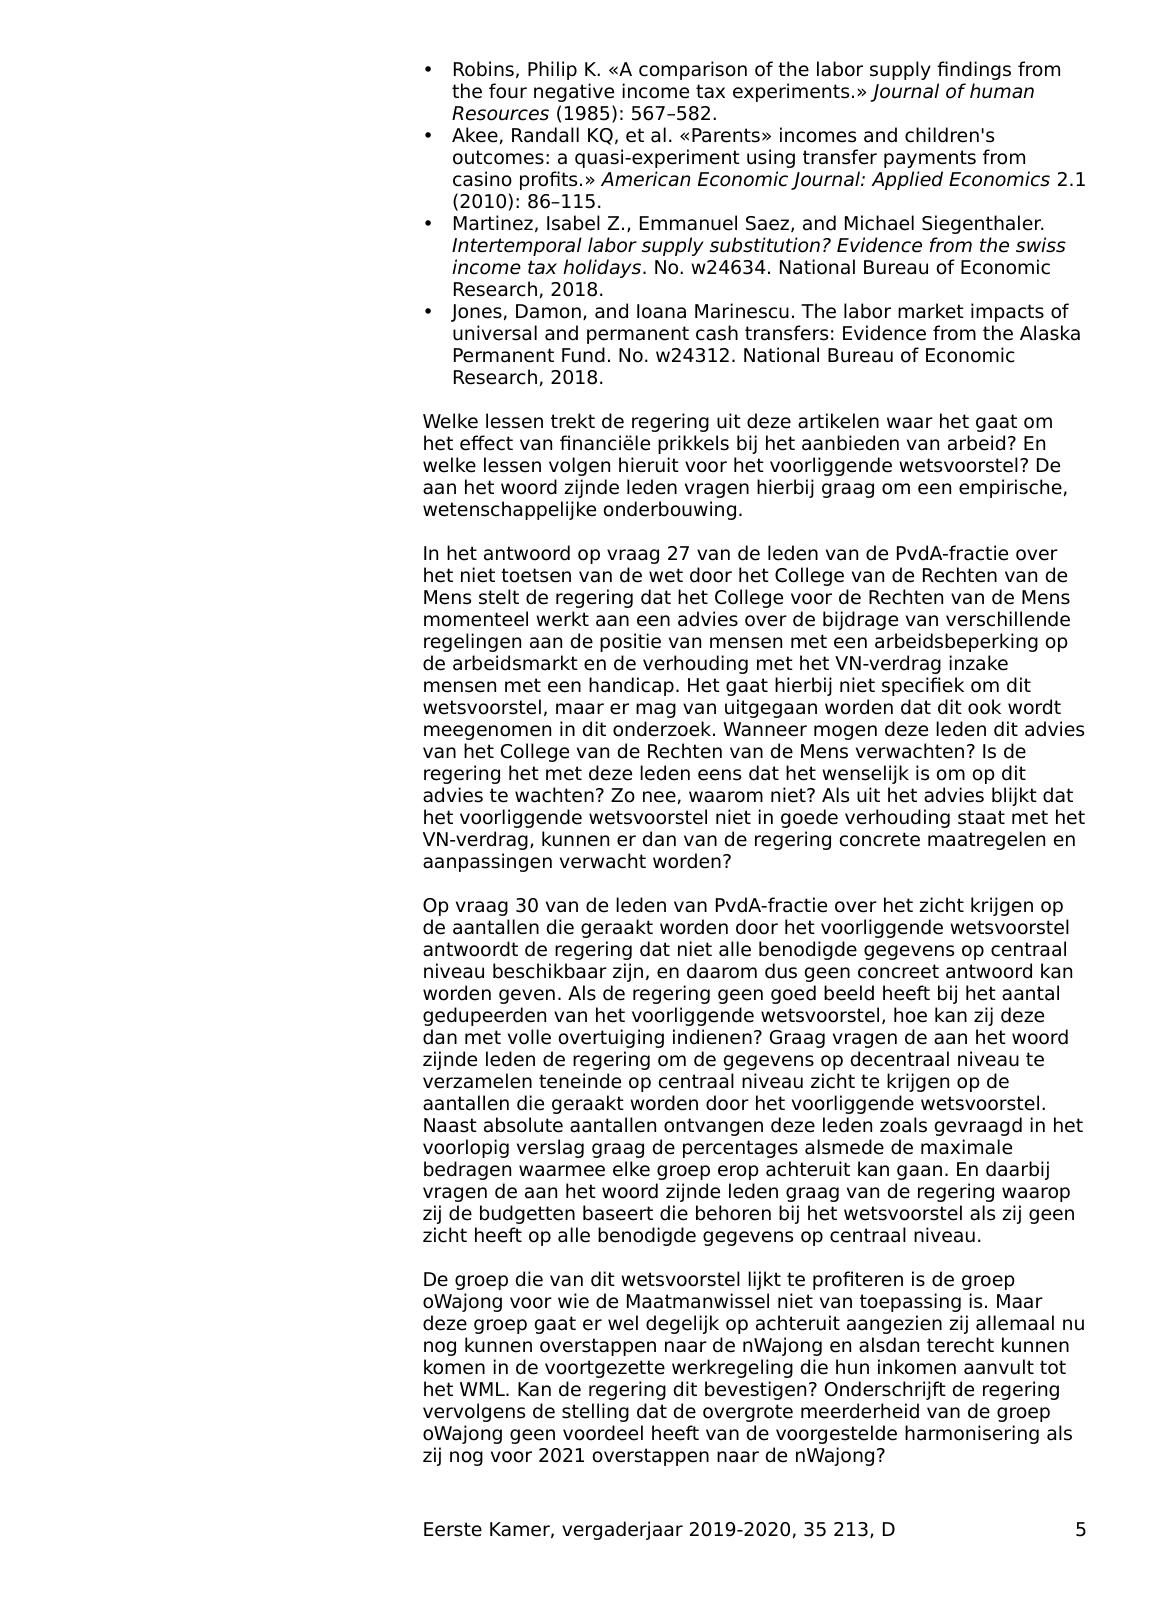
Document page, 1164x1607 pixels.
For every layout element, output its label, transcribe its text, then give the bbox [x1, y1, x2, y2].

text De groep die van dit wetsvoorstel lijkt te profiteren is de groep oWajong voor wie de Maatmanwissel niet van toepassing is. Maar deze groep gaat er wel degelijk op achteruit aangezien zij allemaal nu nog kunnen overstappen naar de nWajong en alsdan terecht kunnen komen in de voortgezette werkregeling die hun inkomen aanvult tot het WML. Kan de regering dit bevestigen? Onderschrijft de regering vervolgens de stelling dat de overgrote meerderheid van de groep oWajong geen voordeel heeft van de voorgestelde harmonisering als zij nog voor 2021 overstappen naar de nWajong? [422, 1269, 1087, 1467]
text • Robins, Philip K. «A comparison of the labor supply findings from the four negative income tax experiments.» Journal of human Resources (1985): 567–582. [422, 59, 1087, 125]
text Op vraag 30 van de leden van PvdA-fractie over het zicht krijgen op de aantallen die geraakt worden door het voorliggende wetsvoorstel antwoordt de regering dat niet alle benodigde gegevens op centraal niveau beschikbaar zijn, en daarom dus geen concreet antwoord kan worden geven. Als de regering geen goed beeld heeft bij het aantal gedupeerden van het voorliggende wetsvoorstel, hoe kan zij deze dan met volle overtuiging indienen? Graag vragen de aan het woord zijnde leden de regering om de gegevens op decentraal niveau te verzamelen teneinde op centraal niveau zicht te krijgen op de aantallen die geraakt worden door het voorliggende wetsvoorstel. Naast absolute aantallen ontvangen deze leden zoals gevraagd in het voorlopig verslag graag de percentages alsmede de maximale bedragen waarmee elke groep erop achteruit kan gaan. En daarbij vragen de aan het woord zijnde leden graag van de regering waarop zij de budgetten baseert die behoren bij het wetsvoorstel als zij geen zicht heeft op alle benodigde gegevens op centraal niveau. [422, 895, 1087, 1247]
text • Akee, Randall KQ, et al. «Parents» incomes and children's outcomes: a quasi-experiment using transfer payments from casino profits.» American Economic Journal: Applied Economics 2.1 (2010): 86–115. [422, 125, 1087, 213]
text • Jones, Damon, and Ioana Marinescu. The labor market impacts of universal and permanent cash transfers: Evidence from the Alaska Permanent Fund. No. w24312. National Bureau of Economic Research, 2018. [422, 301, 1087, 389]
text • Martinez, Isabel Z., Emmanuel Saez, and Michael Siegenthaler. Intertemporal labor supply substitution? Evidence from the swiss income tax holidays. No. w24634. National Bureau of Economic Research, 2018. [422, 213, 1087, 301]
text In het antwoord op vraag 27 van de leden van de PvdA-fractie over het niet toetsen van de wet door het College van de Rechten van de Mens stelt de regering dat het College voor de Rechten van de Mens momenteel werkt aan een advies over de bijdrage van verschillende regelingen aan de positie van mensen met een arbeidsbeperking op de arbeidsmarkt en de verhouding met het VN-verdrag inzake mensen met een handicap. Het gaat hierbij niet specifiek om dit wetsvoorstel, maar er mag van uitgegaan worden dat dit ook wordt meegenomen in dit onderzoek. Wanneer mogen deze leden dit advies van het College van de Rechten van de Mens verwachten? Is de regering het met deze leden eens dat het wenselijk is om op dit advies te wachten? Zo nee, waarom niet? Als uit het advies blijkt dat het voorliggende wetsvoorstel niet in goede verhouding staat met het VN-verdrag, kunnen er dan van de regering concrete maatregelen en aanpassingen verwacht worden? [422, 543, 1087, 873]
text Welke lessen trekt de regering uit deze artikelen waar het gaat om het effect van financiële prikkels bij het aanbieden van arbeid? En welke lessen volgen hieruit voor het voorliggende wetsvoorstel? De aan het woord zijnde leden vragen hierbij graag om een empirische, wetenschappelijke onderbouwing. [422, 411, 1087, 521]
